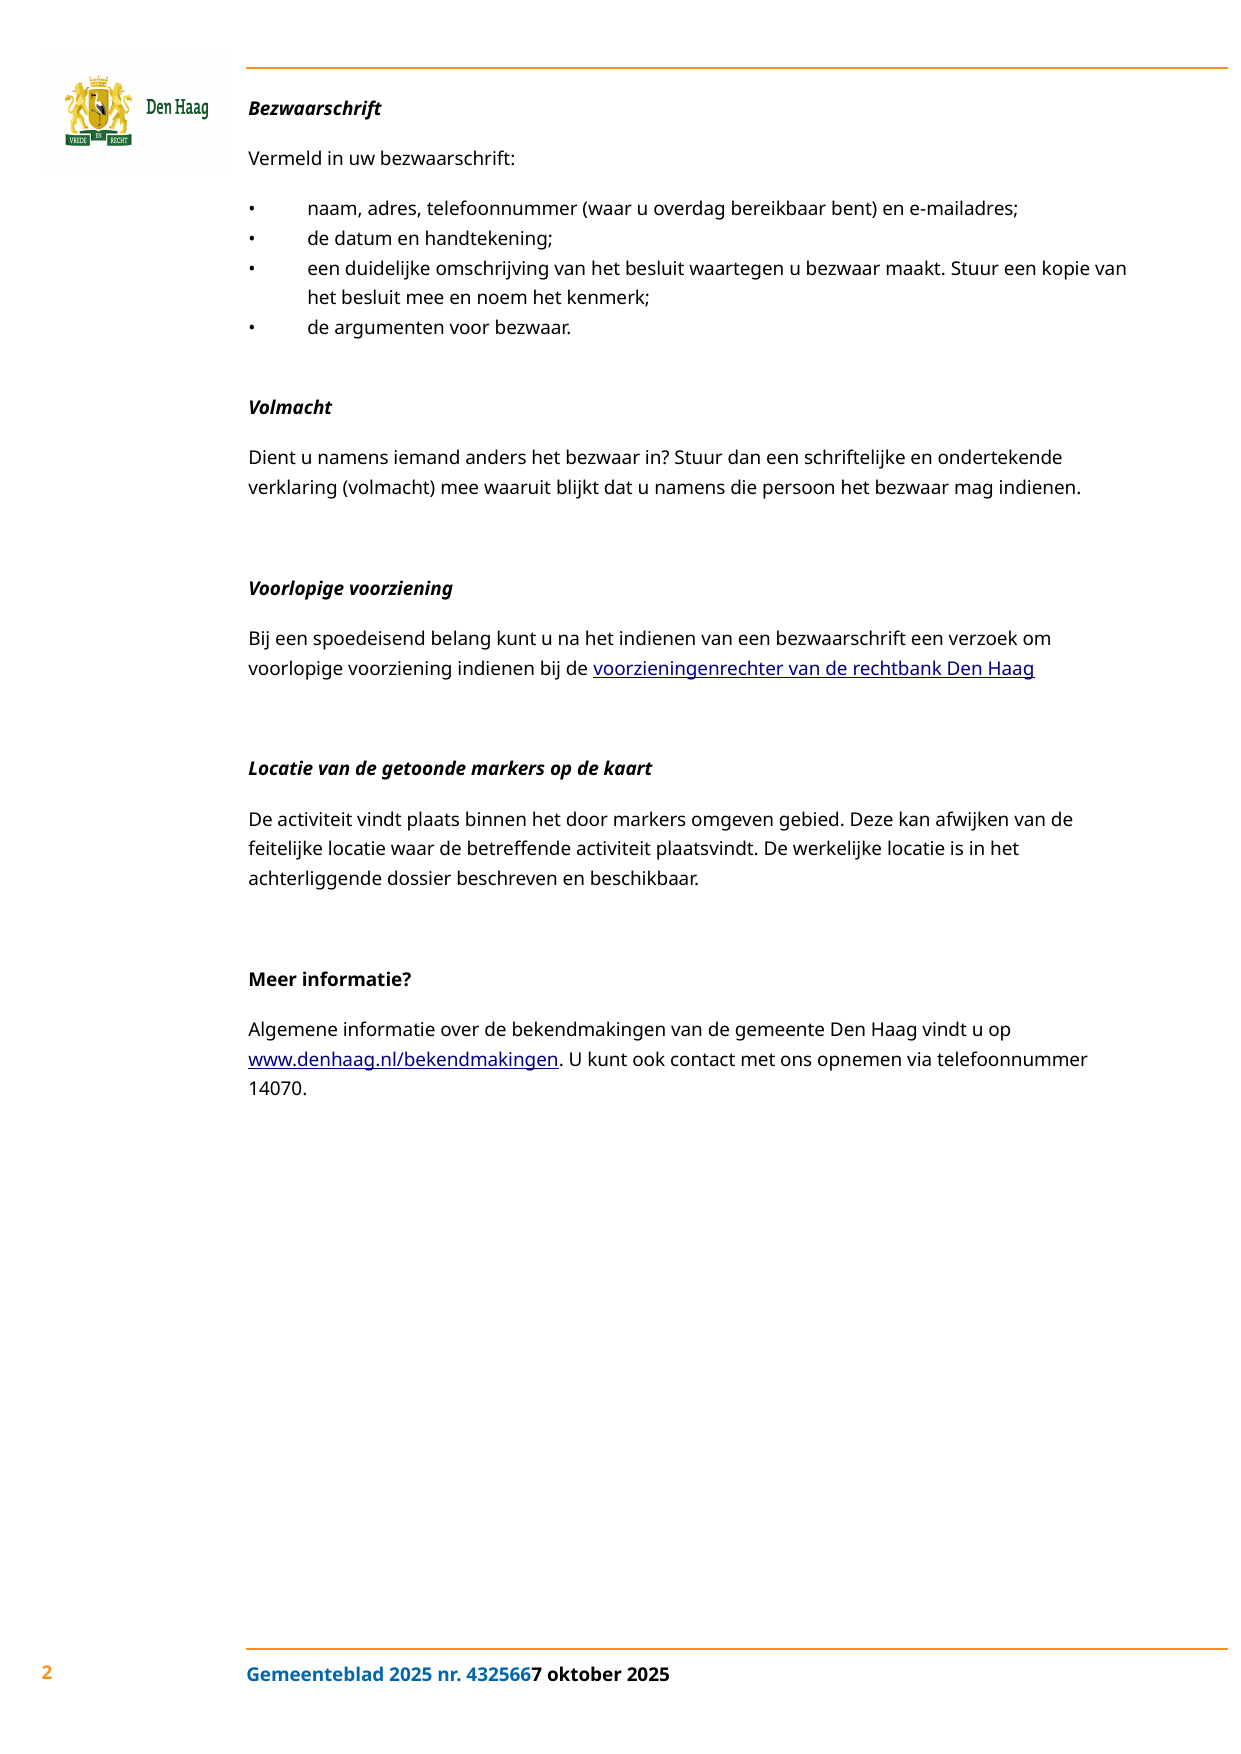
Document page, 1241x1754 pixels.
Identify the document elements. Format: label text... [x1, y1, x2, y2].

text Bij een spoedeisend belang kunt u na het indienen van een bezwaarschrift een verzoek om voorlopige voorziening indienen bij de voorzieningenrechter van de rechtbank Den Haag [248, 625, 1152, 681]
list een duidelijke omschrijving van het besluit waartegen u bezwaar maakt. Stuur een kopie van het besluit mee en noem het kenmerk; [248, 255, 1152, 310]
list naam, adres, telefoonnummer (waar u overdag bereikbaar bent) en e-mailadres; [248, 196, 1152, 221]
list de argumenten voor bezwaar. [248, 314, 1152, 340]
text Voorlopige voorziening [248, 575, 1152, 601]
text Algemene informatie over de bekendmakingen van de gemeente Den Haag vindt u op www.denhaag.nl/bekendmakingen. U kunt ook contact met ons opnemen via telefoonnummer 14070. [248, 1016, 1152, 1101]
text Vermeld in uw bezwaarschrift: [248, 145, 1152, 171]
text De activiteit vindt plaats binnen het door markers omgeven gebied. Deze kan afwijken van de feitelijke locatie waar de betreffende activiteit plaatsvindt. De werkelijke locatie is in het achterliggende dossier beschreven en beschikbaar. [248, 806, 1152, 891]
picture [41, 47, 231, 172]
text Locatie van de getoonde markers op de kaart [248, 756, 1152, 781]
text Meer informatie? [248, 966, 1152, 992]
list de datum en handtekening; [248, 225, 1152, 251]
text Dient u namens iemand anders het bezwaar in? Stuur dan een schriftelijke en ondertekende verklaring (volmacht) mee waaruit blijkt dat u namens die persoon het bezwaar mag indienen. [248, 444, 1152, 500]
text Bezwaarschrift [248, 95, 1152, 121]
text Volmacht [248, 394, 1152, 420]
